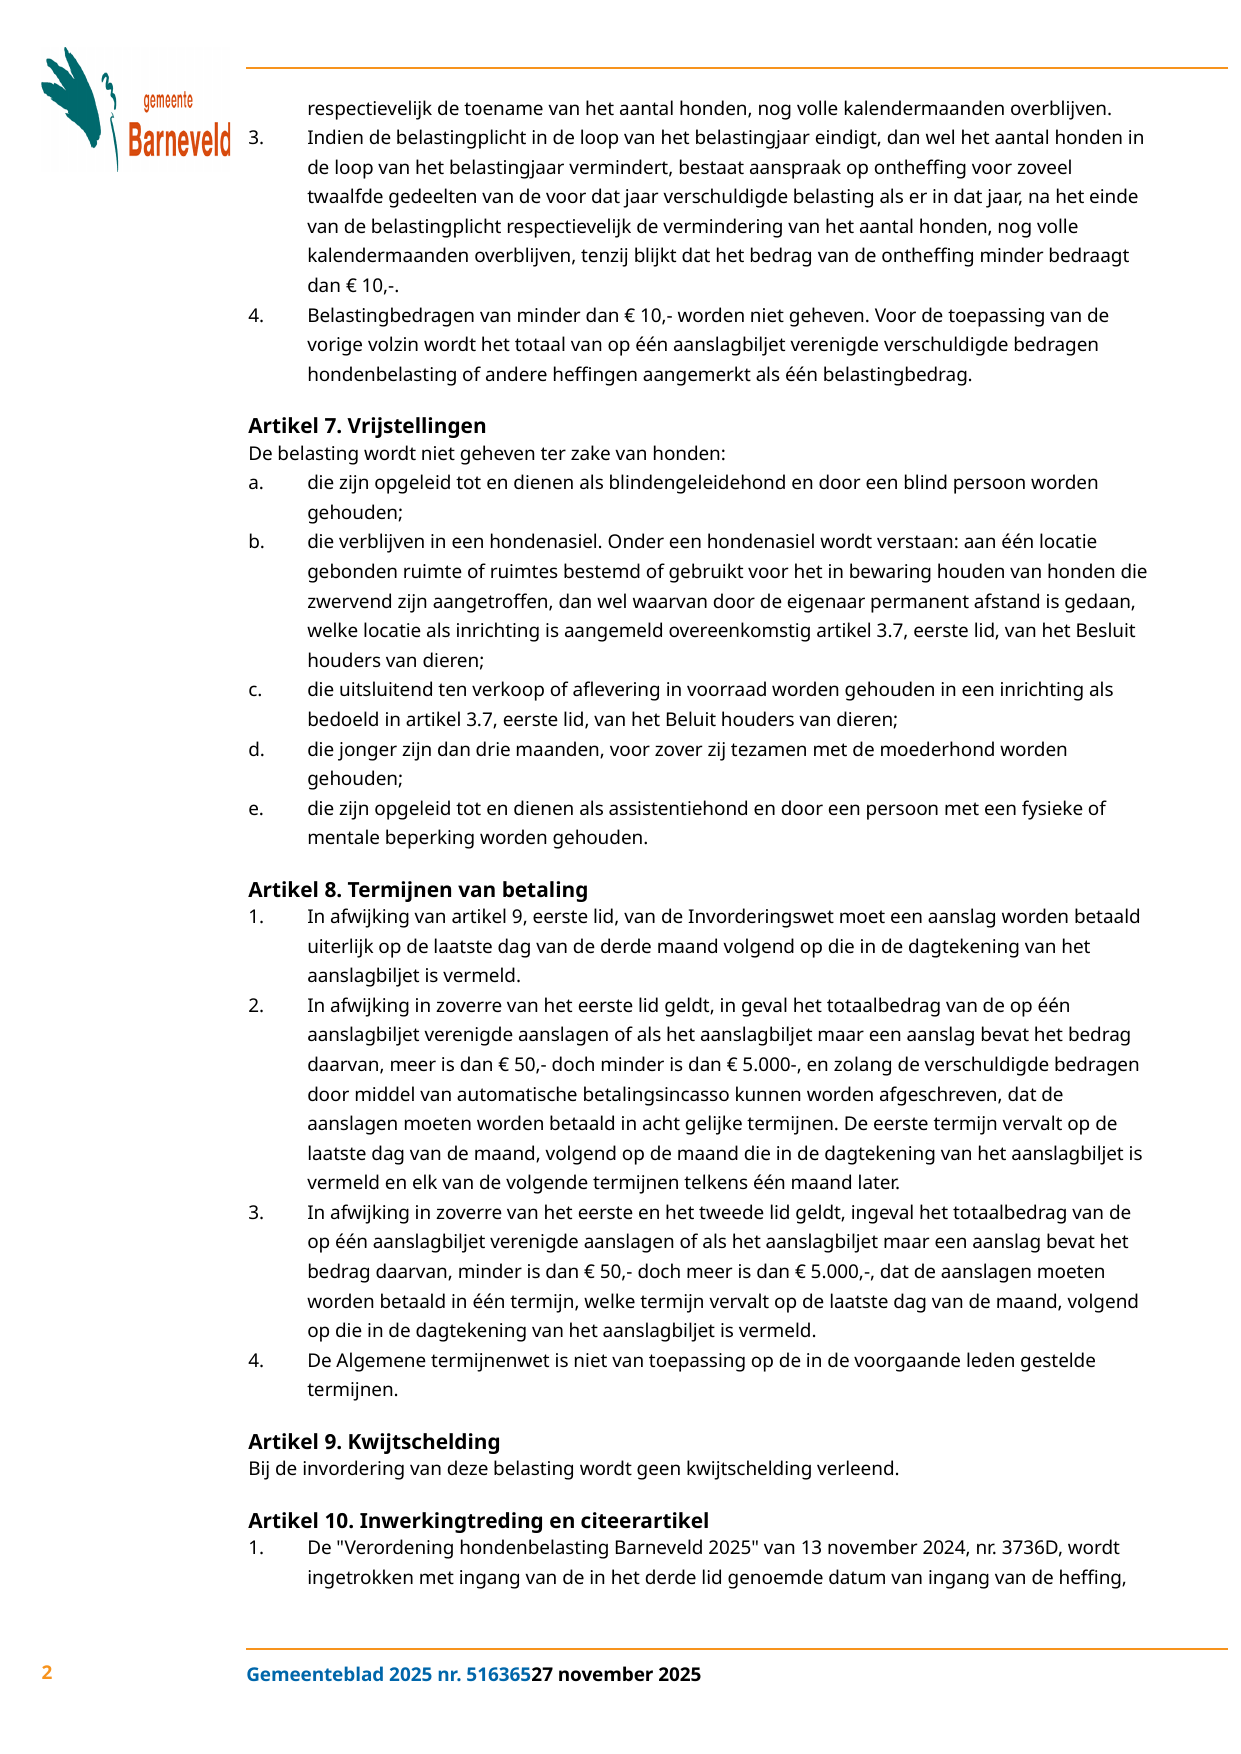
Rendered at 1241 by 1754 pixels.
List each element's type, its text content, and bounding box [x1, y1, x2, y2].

list die uitsluitend ten verkoop of aflevering in voorraad worden gehouden in een inrichting als bedoeld in artikel 3.7, eerste lid, van het Beluit houders van dieren; [248, 677, 1152, 732]
list In afwijking in zoverre van het eerste lid geldt, in geval het totaalbedrag van de op één aanslagbiljet verenigde aanslagen of als het aanslagbiljet maar een aanslag bevat het bedrag daarvan, meer is dan € 50,- doch minder is dan € 5.000-, en zolang de verschuldigde bedragen door middel van automatische betalingsincasso kunnen worden afgeschreven, dat de aanslagen moeten worden betaald in acht gelijke termijnen. De eerste termijn vervalt op de laatste dag van de maand, volgend op de maand die in de dagtekening van het aanslagbiljet is vermeld en elk van de volgende termijnen telkens één maand later. [248, 992, 1152, 1195]
text Bij de invordering van deze belasting wordt geen kwijtschelding verleend. [248, 1456, 1152, 1481]
list De Algemene termijnenwet is niet van toepassing op de in de voorgaande leden gestelde termijnen. [248, 1347, 1152, 1402]
list In afwijking van artikel 9, eerste lid, van de Invorderingswet moet een aanslag worden betaald uiterlijk op de laatste dag van de derde maand volgend op die in de dagtekening van het aanslagbiljet is vermeld. [248, 903, 1152, 988]
list die verblijven in een hondenasiel. Onder een hondenasiel wordt verstaan: aan één locatie gebonden ruimte of ruimtes bestemd of gebruikt voor het in bewaring houden van honden die zwervend zijn aangetroffen, dan wel waarvan door de eigenaar permanent afstand is gedaan, welke locatie als inrichting is aangemeld overeenkomstig artikel 3.7, eerste lid, van het Besluit houders van dieren; [248, 529, 1152, 673]
text Artikel 10. Inwerkingtreding en citeerartikel [248, 1506, 1152, 1534]
list die zijn opgeleid tot en dienen als blindengeleidehond en door een blind persoon worden gehouden; [248, 469, 1152, 525]
list In afwijking in zoverre van het eerste en het tweede lid geldt, ingeval het totaalbedrag van de op één aanslagbiljet verenigde aanslagen of als het aanslagbiljet maar een aanslag bevat het bedrag daarvan, minder is dan € 50,- doch meer is dan € 5.000,-, dat de aanslagen moeten worden betaald in één termijn, welke termijn vervalt op de laatste dag van de maand, volgend op die in de dagtekening van het aanslagbiljet is vermeld. [248, 1199, 1152, 1343]
list respectievelijk de toename van het aantal honden, nog volle kalendermaanden overblijven. [248, 95, 1152, 121]
list die jonger zijn dan drie maanden, voor zover zij tezamen met de moederhond worden gehouden; [248, 736, 1152, 791]
text Artikel 9. Kwijtschelding [248, 1427, 1152, 1456]
picture [41, 47, 231, 172]
list De "Verordening hondenbelasting Barneveld 2025" van 13 november 2024, nr. 3736D, wordt ingetrokken met ingang van de in het derde lid genoemde datum van ingang van de heffing, [248, 1534, 1152, 1590]
list Indien de belastingplicht in de loop van het belastingjaar eindigt, dan wel het aantal honden in de loop van het belastingjaar vermindert, bestaat aanspraak op ontheffing voor zoveel twaalfde gedeelten van de voor dat jaar verschuldigde belasting als er in dat jaar, na het einde van de belastingplicht respectievelijk de vermindering van het aantal honden, nog volle kalendermaanden overblijven, tenzij blijkt dat het bedrag van de ontheffing minder bedraagt dan € 10,-. [248, 124, 1152, 298]
list die zijn opgeleid tot en dienen als assistentiehond en door een persoon met een fysieke of mentale beperking worden gehouden. [248, 795, 1152, 850]
text De belasting wordt niet geheven ter zake van honden: [248, 440, 1152, 466]
text Artikel 8. Termijnen van betaling [248, 875, 1152, 903]
text Artikel 7. Vrijstellingen [248, 411, 1152, 440]
list Belastingbedragen van minder dan € 10,- worden niet geheven. Voor de toepassing van de vorige volzin wordt het totaal van op één aanslagbiljet verenigde verschuldigde bedragen hondenbelasting of andere heffingen aangemerkt als één belastingbedrag. [248, 302, 1152, 387]
